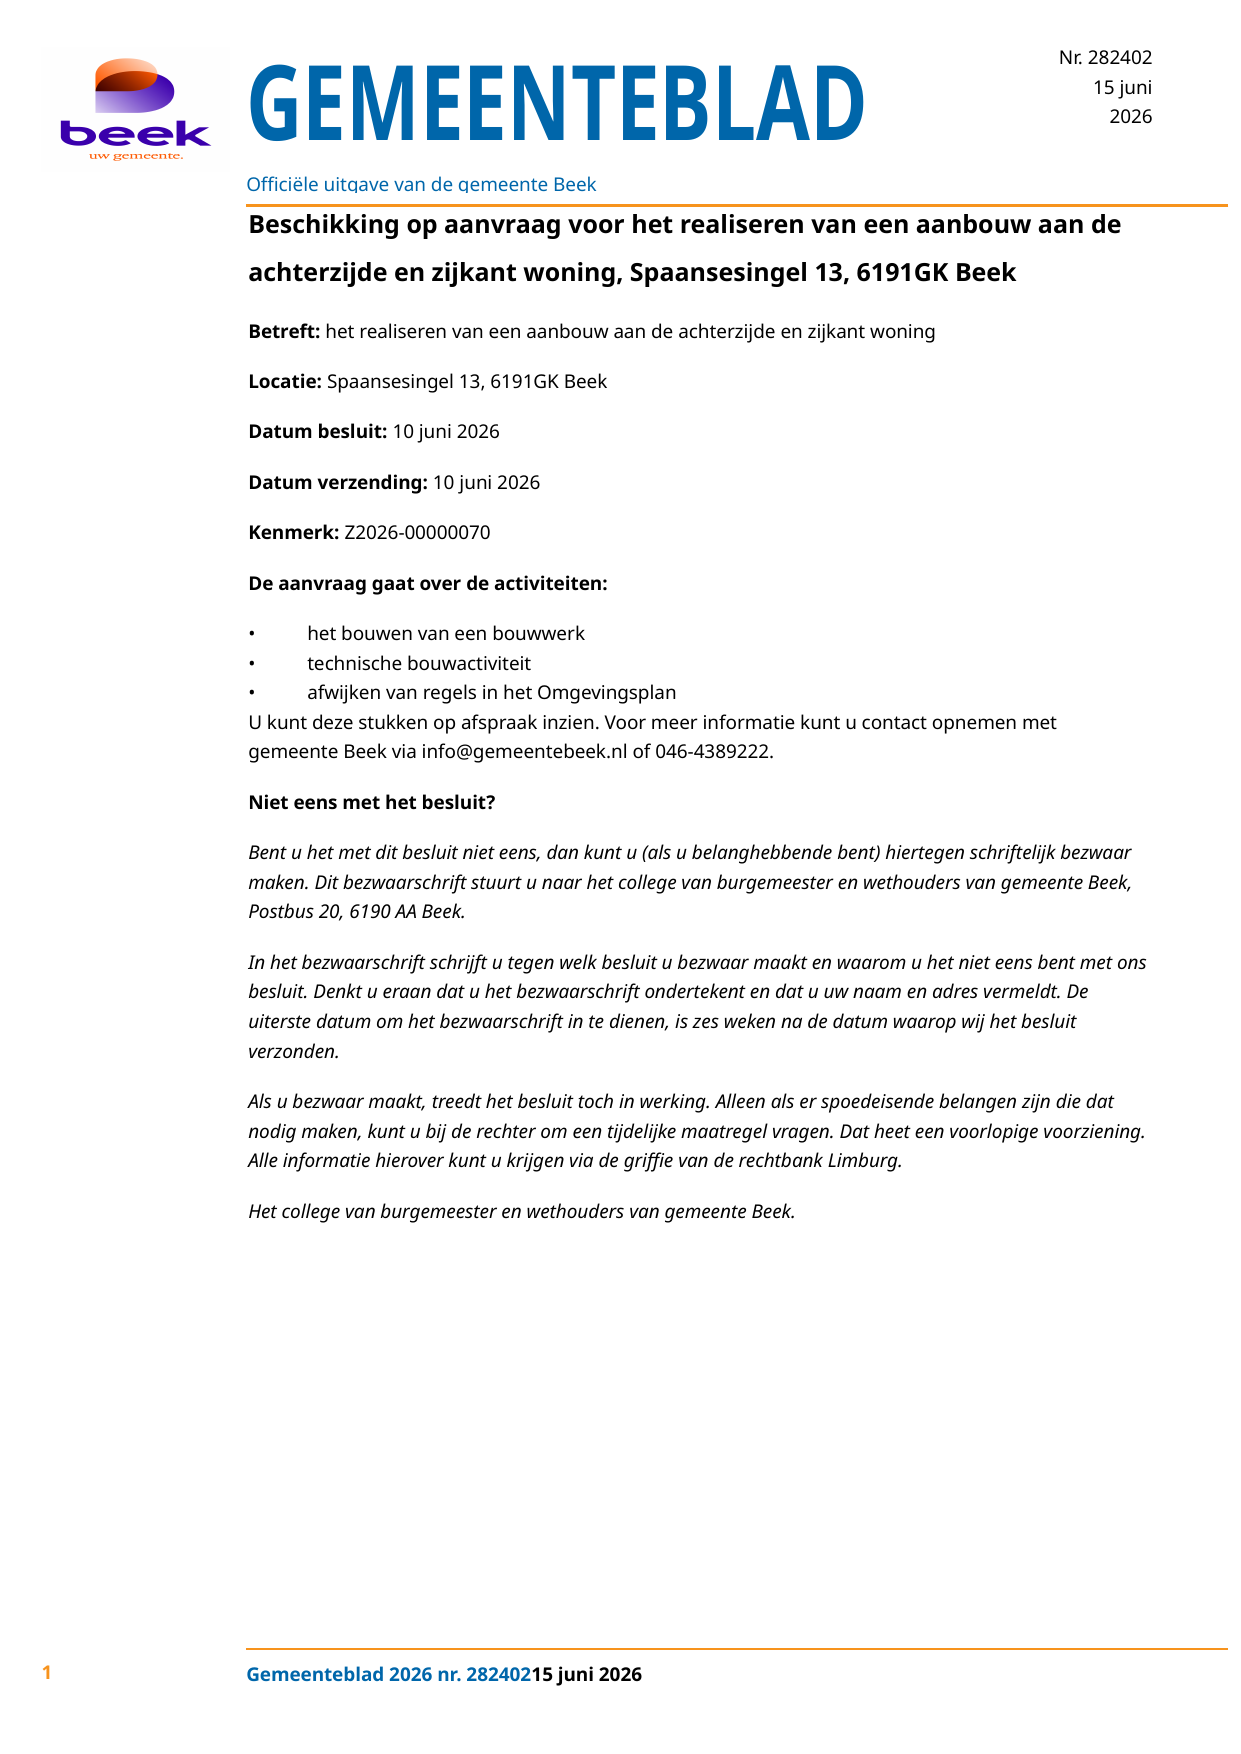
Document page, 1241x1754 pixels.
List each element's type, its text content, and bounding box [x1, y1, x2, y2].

text In het bezwaarschrift schrijft u tegen welk besluit u bezwaar maakt en waarom u het niet eens bent met ons besluit. Denkt u eraan dat u het bezwaarschrift ondertekent en dat u uw naam en adres vermeldt. De uiterste datum om het bezwaarschrift in te dienen, is zes weken na de datum waarop wij het besluit verzonden. [248, 949, 1152, 1064]
list afwijken van regels in het Omgevingsplan [248, 679, 1152, 705]
text Het college van burgemeester en wethouders van gemeente Beek. [248, 1198, 1152, 1224]
text Kenmerk: Z2026-00000070 [248, 519, 1152, 545]
text Als u bezwaar maakt, treedt het besluit toch in werking. Alleen als er spoedeisende belangen zijn die dat nodig maken, kunt u bij de rechter om een tijdelijke maatregel vragen. Dat heet een voorlopige voorziening. Alle informatie hierover kunt u krijgen via de griffie van de rechtbank Limburg. [248, 1088, 1152, 1173]
list technische bouwactiviteit [248, 650, 1152, 676]
text Beschikking op aanvraag voor het realiseren van een aanbouw aan de achterzijde en zijkant woning, Spaansesingel 13, 6191GK Beek [248, 207, 1152, 288]
text Datum verzending: 10 juni 2026 [248, 469, 1152, 495]
text Niet eens met het besluit? [248, 789, 1152, 815]
text Locatie: Spaansesingel 13, 6191GK Beek [248, 368, 1152, 394]
text U kunt deze stukken op afspraak inzien. Voor meer informatie kunt u contact opnemen met gemeente Beek via info@gemeentebeek.nl of 046-4389222. [248, 709, 1152, 764]
picture [41, 47, 231, 172]
list het bouwen van een bouwwerk [248, 620, 1152, 646]
text Betreft: het realiseren van een aanbouw aan de achterzijde en zijkant woning [248, 318, 1152, 344]
text Datum besluit: 10 juni 2026 [248, 419, 1152, 444]
text De aanvraag gaat over de activiteiten: [248, 570, 1152, 596]
text Bent u het met dit besluit niet eens, dan kunt u (als u belanghebbende bent) hiertegen schriftelijk bezwaar maken. Dit bezwaarschrift stuurt u naar het college van burgemeester en wethouders van gemeente Beek, Postbus 20, 6190 AA Beek. [248, 839, 1152, 924]
